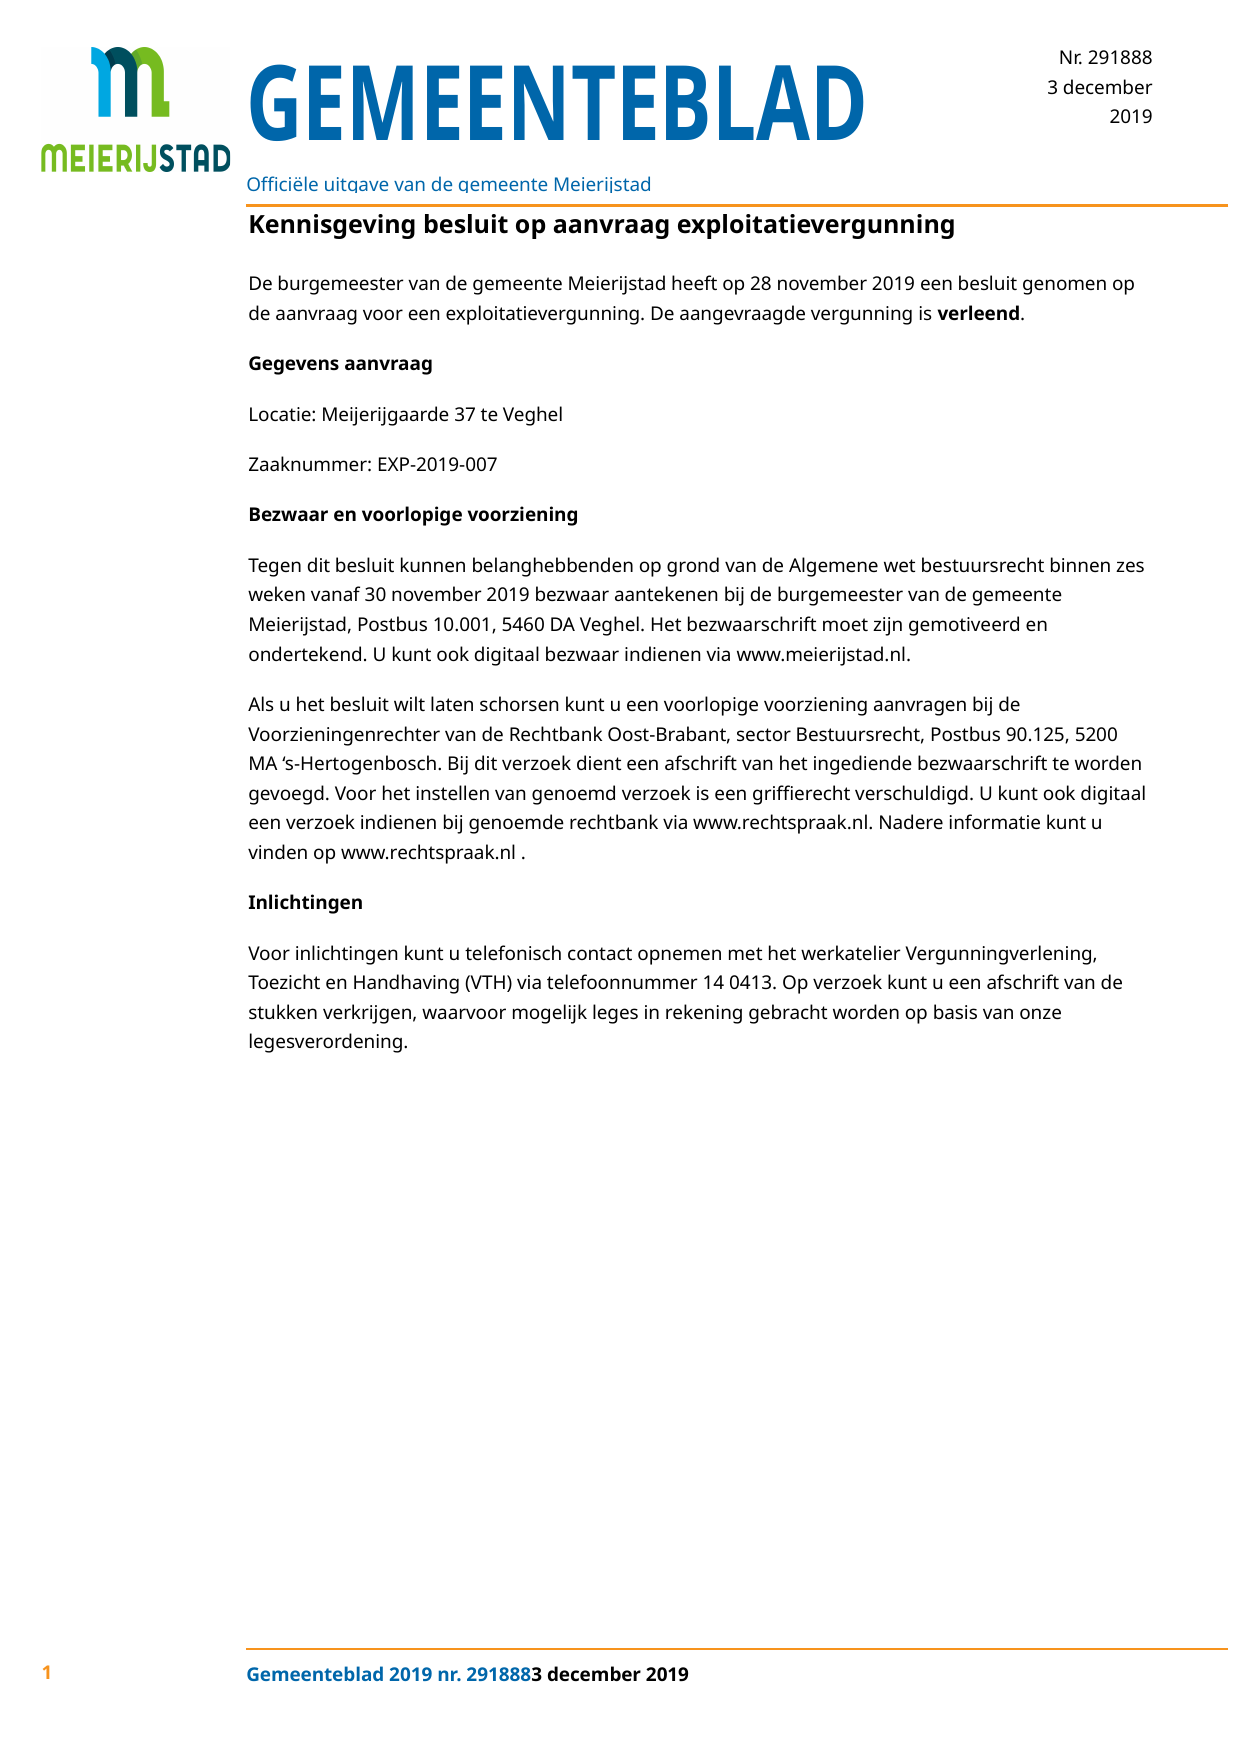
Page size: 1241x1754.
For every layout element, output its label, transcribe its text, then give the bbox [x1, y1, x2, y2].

text Als u het besluit wilt laten schorsen kunt u een voorlopige voorziening aanvragen bij de Voorzieningenrechter van de Rechtbank Oost-Brabant, sector Bestuursrecht, Postbus 90.125, 5200 MA ‘s-Hertogenbosch. Bij dit verzoek dient een afschrift van het ingediende bezwaarschrift te worden gevoegd. Voor het instellen van genoemd verzoek is een griffierecht verschuldigd. U kunt ook digitaal een verzoek indienen bij genoemde rechtbank via www.rechtspraak.nl. Nadere informatie kunt u vinden op www.rechtspraak.nl . [248, 691, 1152, 865]
text Kennisgeving besluit op aanvraag exploitatievergunning [248, 207, 1152, 241]
text Inlichtingen [248, 889, 1152, 915]
picture [41, 47, 231, 172]
text Voor inlichtingen kunt u telefonisch contact opnemen met het werkatelier Vergunningverlening, Toezicht en Handhaving (VTH) via telefoonnummer 14 0413. Op verzoek kunt u een afschrift van de stukken verkrijgen, waarvoor mogelijk leges in rekening gebracht worden op basis van onze legesverordening. [248, 940, 1152, 1054]
text Bezwaar en voorlopige voorziening [248, 502, 1152, 527]
text Tegen dit besluit kunnen belanghebbenden op grond van de Algemene wet bestuursrecht binnen zes weken vanaf 30 november 2019 bezwaar aantekenen bij de burgemeester van de gemeente Meierijstad, Postbus 10.001, 5460 DA Veghel. Het bezwaarschrift moet zijn gemotiveerd en ondertekend. U kunt ook digitaal bezwaar indienen via www.meierijstad.nl. [248, 552, 1152, 666]
text Locatie: Meijerijgaarde 37 te Veghel [248, 401, 1152, 426]
text De burgemeester van de gemeente Meierijstad heeft op 28 november 2019 een besluit genomen op de aanvraag voor een exploitatievergunning. De aangevraagde vergunning is verleend. [248, 270, 1152, 326]
text Zaaknummer: EXP-2019-007 [248, 451, 1152, 477]
text Gegevens aanvraag [248, 350, 1152, 376]
